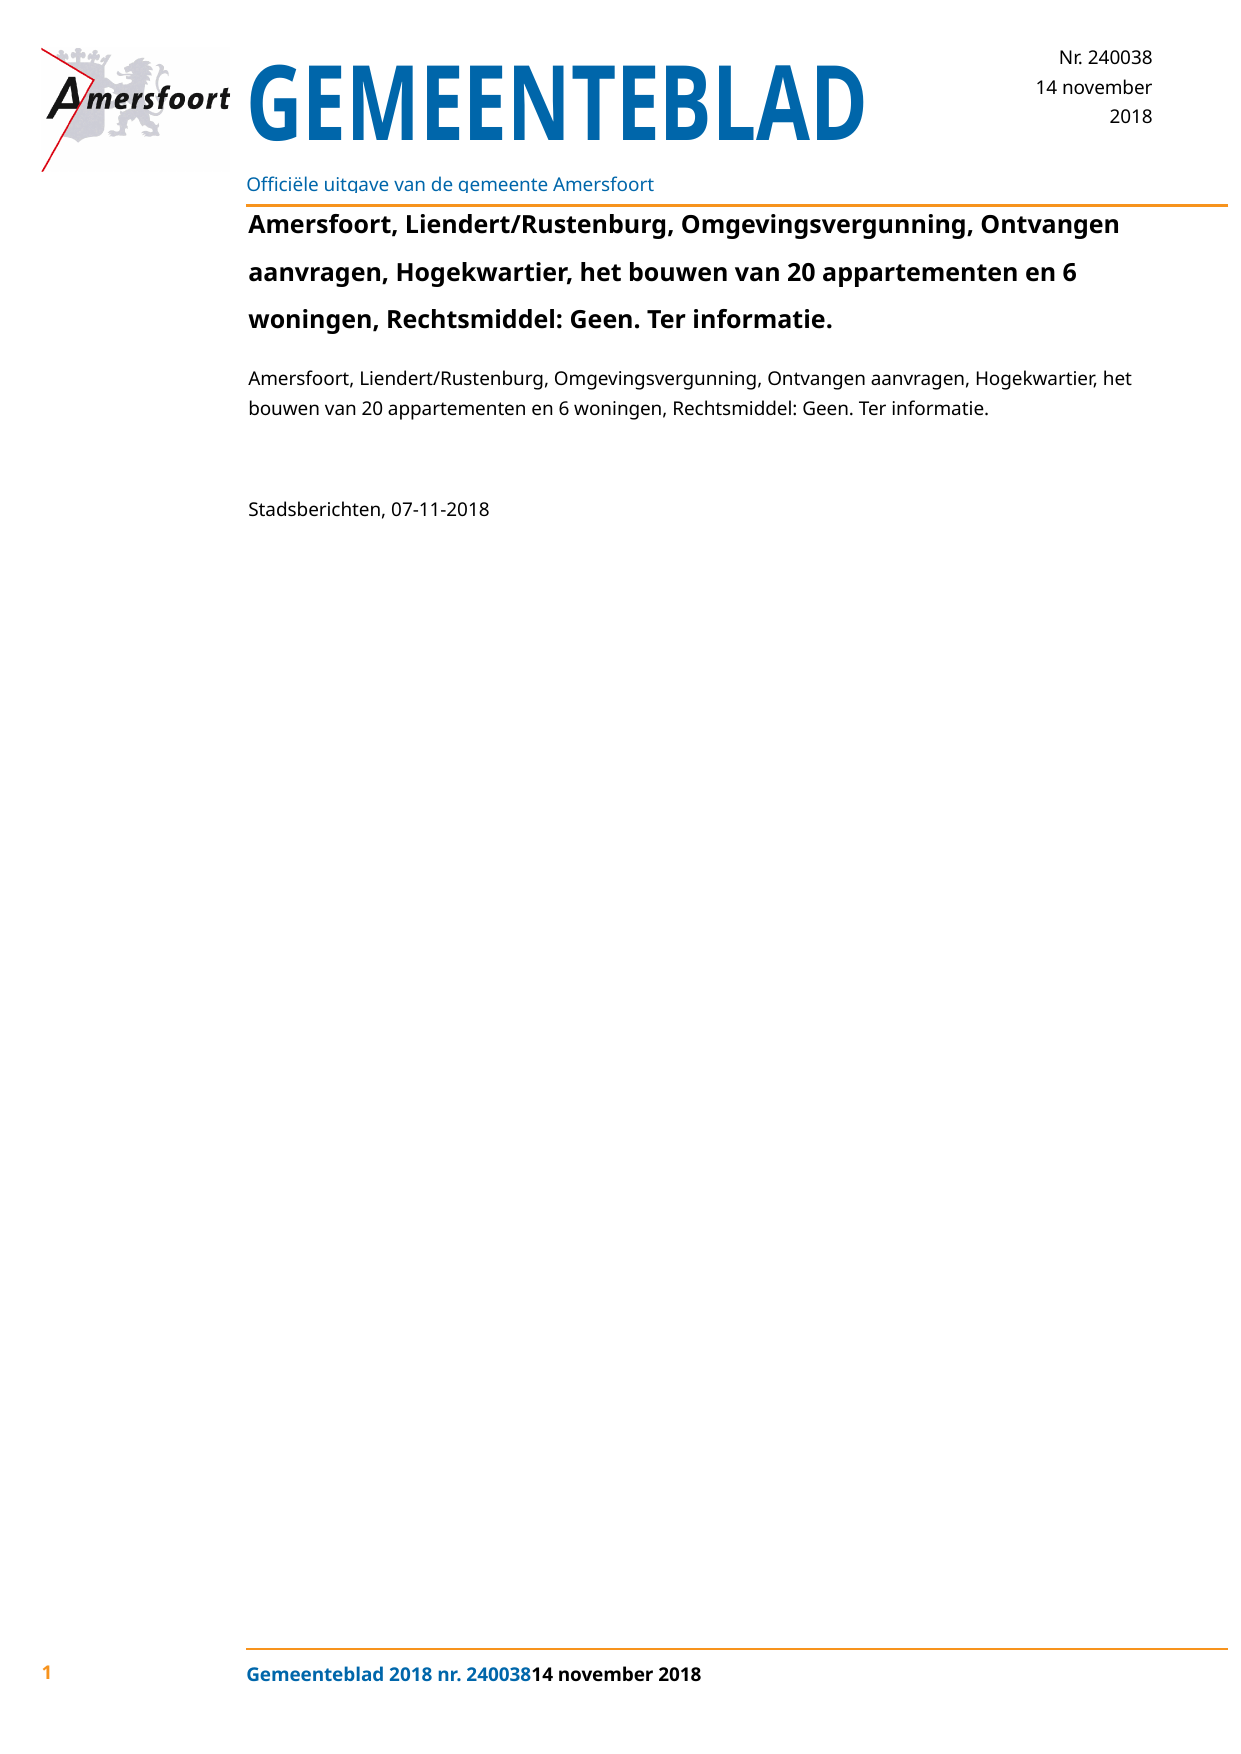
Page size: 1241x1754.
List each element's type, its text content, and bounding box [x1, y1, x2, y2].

text Amersfoort, Liendert/Rustenburg, Omgevingsvergunning, Ontvangen aanvragen, Hogekwartier, het bouwen van 20 appartementen en 6 woningen, Rechtsmiddel: Geen. Ter informatie. [248, 207, 1152, 336]
text Stadsberichten, 07-11-2018 [248, 496, 1152, 522]
text Amersfoort, Liendert/Rustenburg, Omgevingsvergunning, Ontvangen aanvragen, Hogekwartier, het bouwen van 20 appartementen en 6 woningen, Rechtsmiddel: Geen. Ter informatie. [248, 366, 1152, 421]
picture [41, 47, 231, 172]
